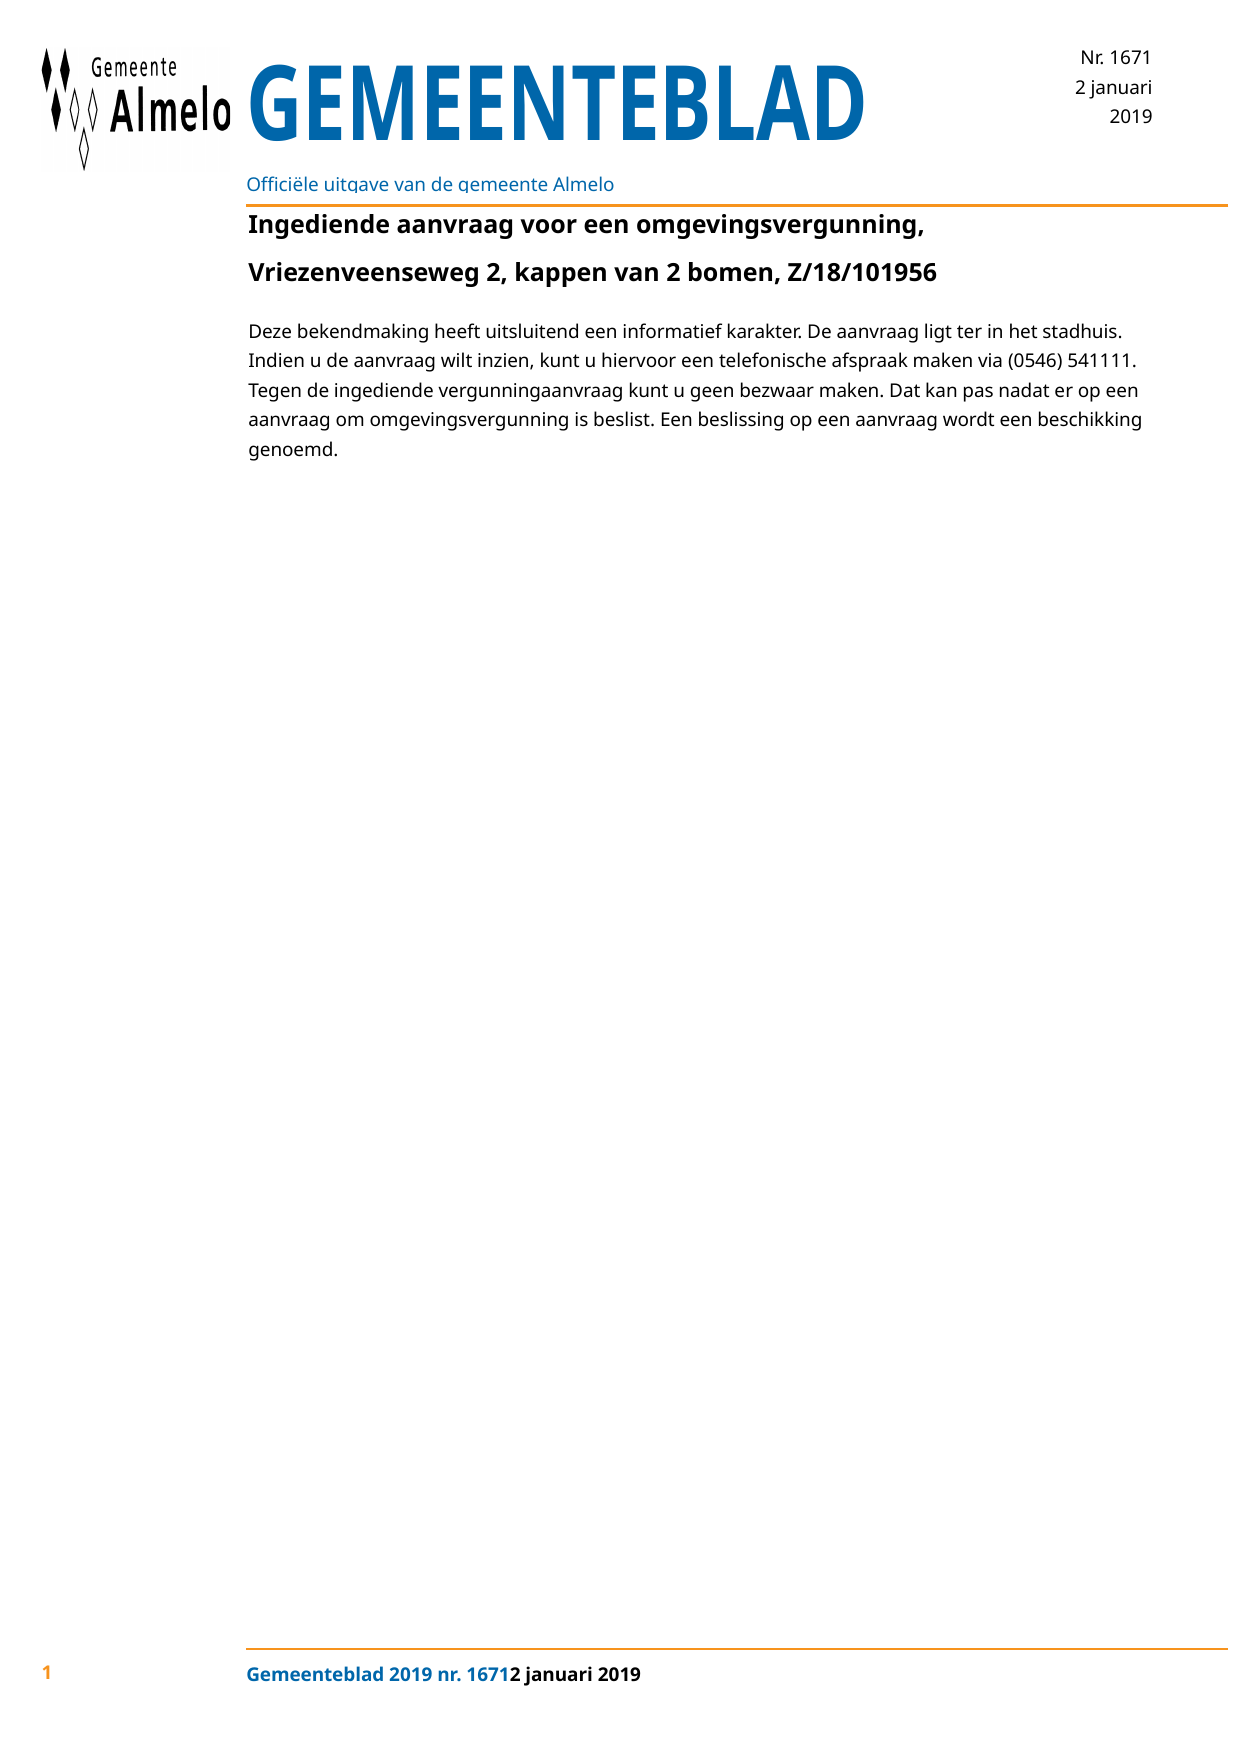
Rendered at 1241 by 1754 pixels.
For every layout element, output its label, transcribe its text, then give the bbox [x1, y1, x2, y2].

text Ingediende aanvraag voor een omgevingsvergunning, Vriezenveenseweg 2, kappen van 2 bomen, Z/18/101956 [248, 207, 1152, 288]
text Deze bekendmaking heeft uitsluitend een informatief karakter. De aanvraag ligt ter in het stadhuis. Indien u de aanvraag wilt inzien, kunt u hiervoor een telefonische afspraak maken via (0546) 541111. Tegen de ingediende vergunningaanvraag kunt u geen bezwaar maken. Dat kan pas nadat er op een aanvraag om omgevingsvergunning is beslist. Een beslissing op een aanvraag wordt een beschikking genoemd. [248, 318, 1152, 462]
picture [41, 47, 231, 172]
